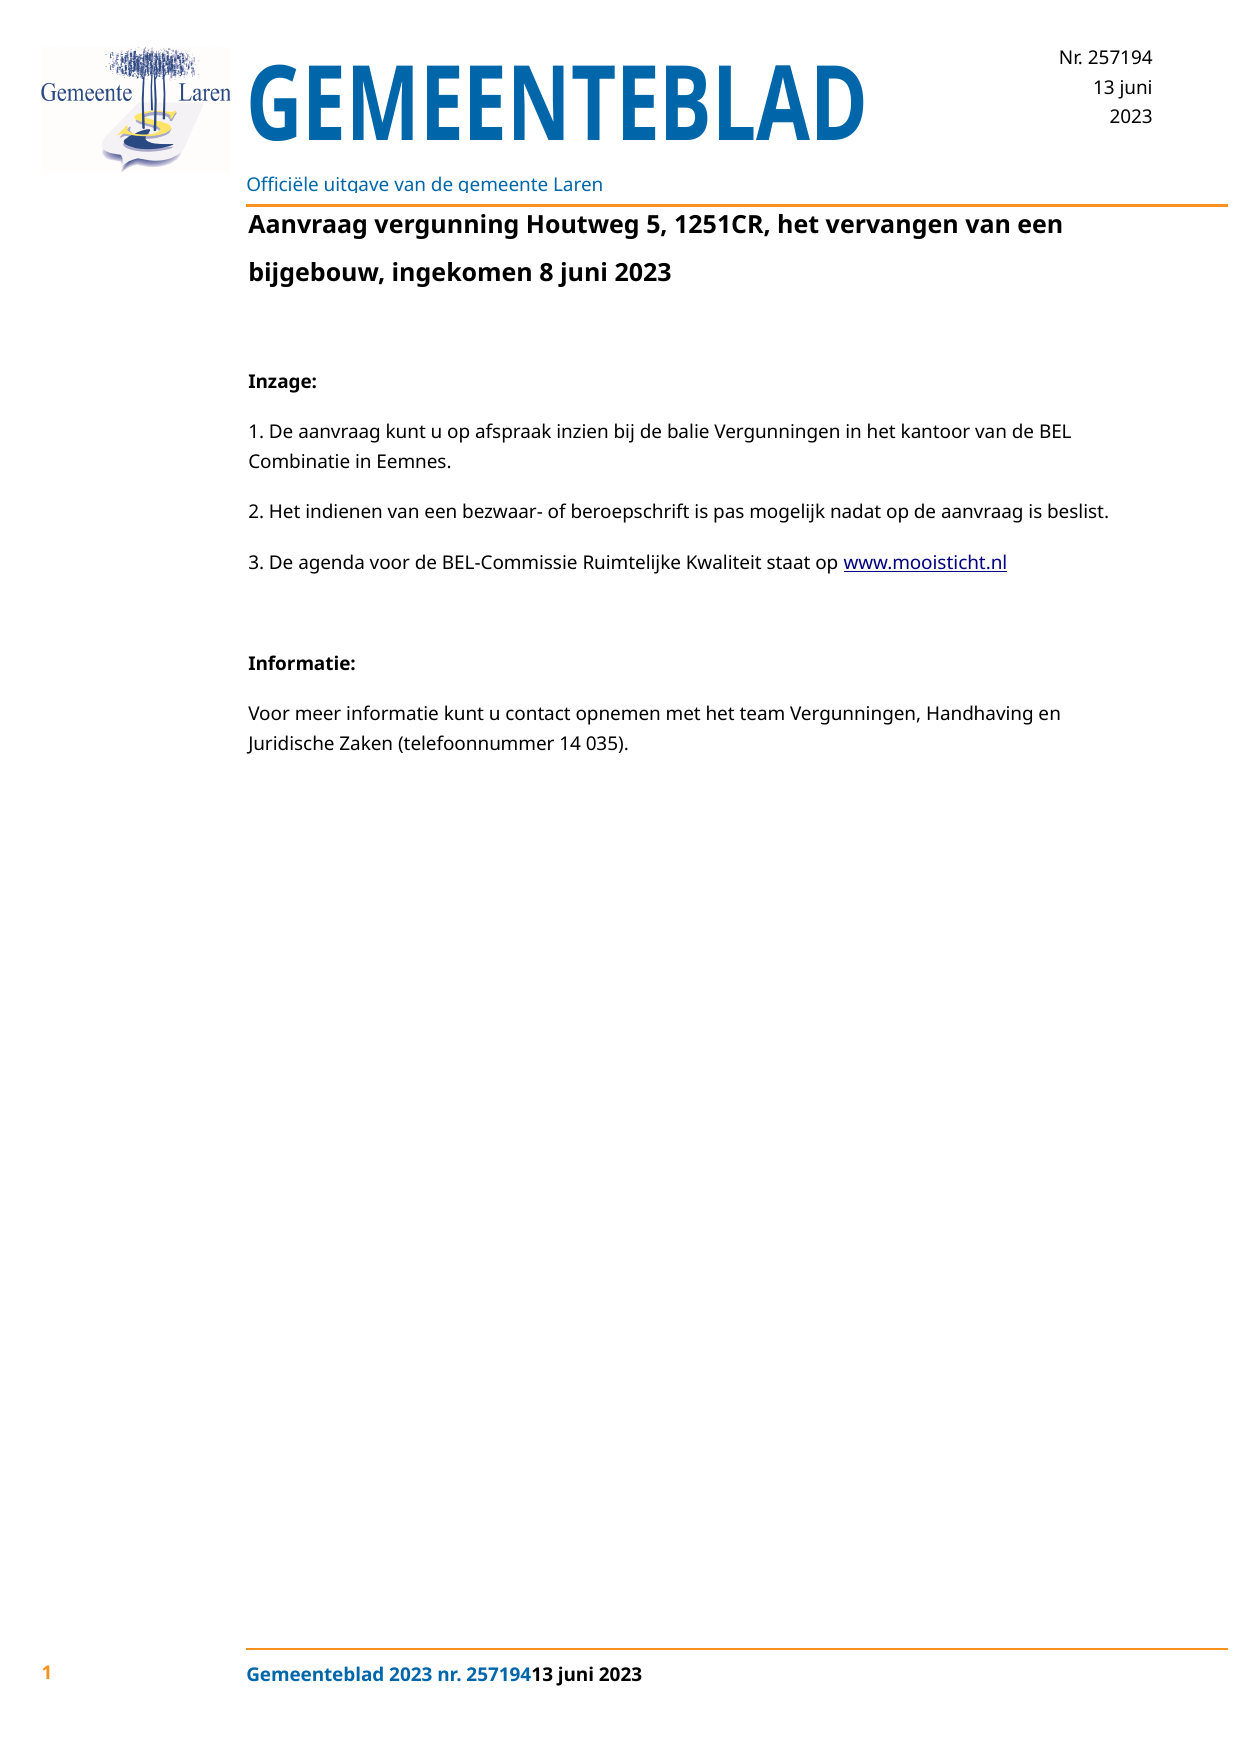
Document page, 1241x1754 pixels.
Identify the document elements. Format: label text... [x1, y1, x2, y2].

text 2. Het indienen van een bezwaar- of beroepschrift is pas mogelijk nadat op de aanvraag is beslist. [248, 499, 1152, 524]
text Aanvraag vergunning Houtweg 5, 1251CR, het vervangen van een bijgebouw, ingekomen 8 juni 2023 [248, 207, 1152, 288]
picture [41, 47, 231, 172]
text Voor meer informatie kunt u contact opnemen met het team Vergunningen, Handhaving en Juridische Zaken (telefoonnummer 14 035). [248, 700, 1152, 756]
text Informatie: [248, 650, 1152, 676]
text Inzage: [248, 368, 1152, 394]
text 1. De aanvraag kunt u op afspraak inzien bij de balie Vergunningen in het kantoor van de BEL Combinatie in Eemnes. [248, 419, 1152, 474]
text 3. De agenda voor de BEL-Commissie Ruimtelijke Kwaliteit staat op www.mooisticht.nl [248, 549, 1152, 575]
